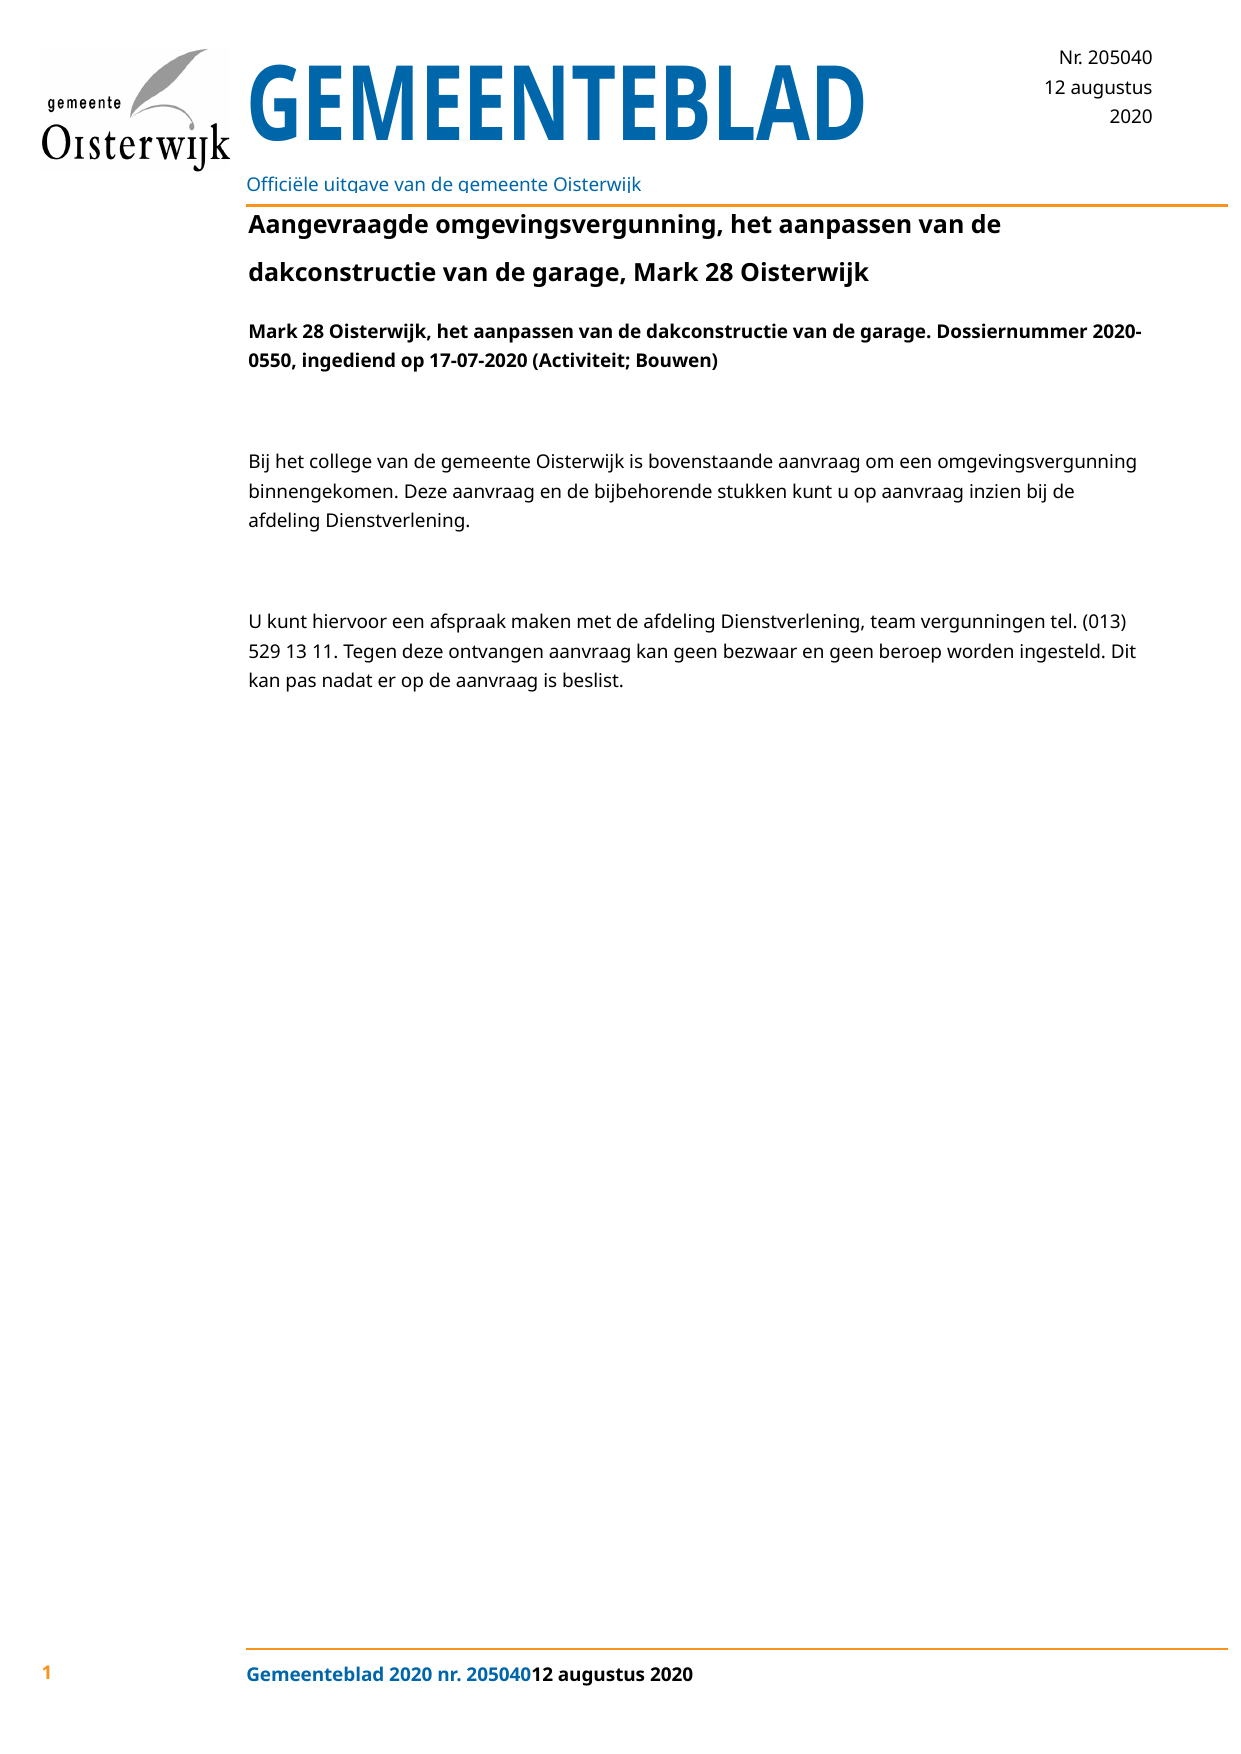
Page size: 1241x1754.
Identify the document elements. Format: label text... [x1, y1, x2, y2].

text Mark 28 Oisterwijk, het aanpassen van de dakconstructie van de garage. Dossiernummer 2020-0550, ingediend op 17-07-2020 (Activiteit; Bouwen) [248, 318, 1152, 373]
picture [41, 47, 231, 172]
text Aangevraagde omgevingsvergunning, het aanpassen van de dakconstructie van de garage, Mark 28 Oisterwijk [248, 207, 1152, 288]
text Bij het college van de gemeente Oisterwijk is bovenstaande aanvraag om een omgevingsvergunning binnengekomen. Deze aanvraag en de bijbehorende stukken kunt u op aanvraag inzien bij de afdeling Dienstverlening. [248, 448, 1152, 533]
text U kunt hiervoor een afspraak maken met de afdeling Dienstverlening, team vergunningen tel. (013) 529 13 11. Tegen deze ontvangen aanvraag kan geen bezwaar en geen beroep worden ingesteld. Dit kan pas nadat er op de aanvraag is beslist. [248, 608, 1152, 693]
